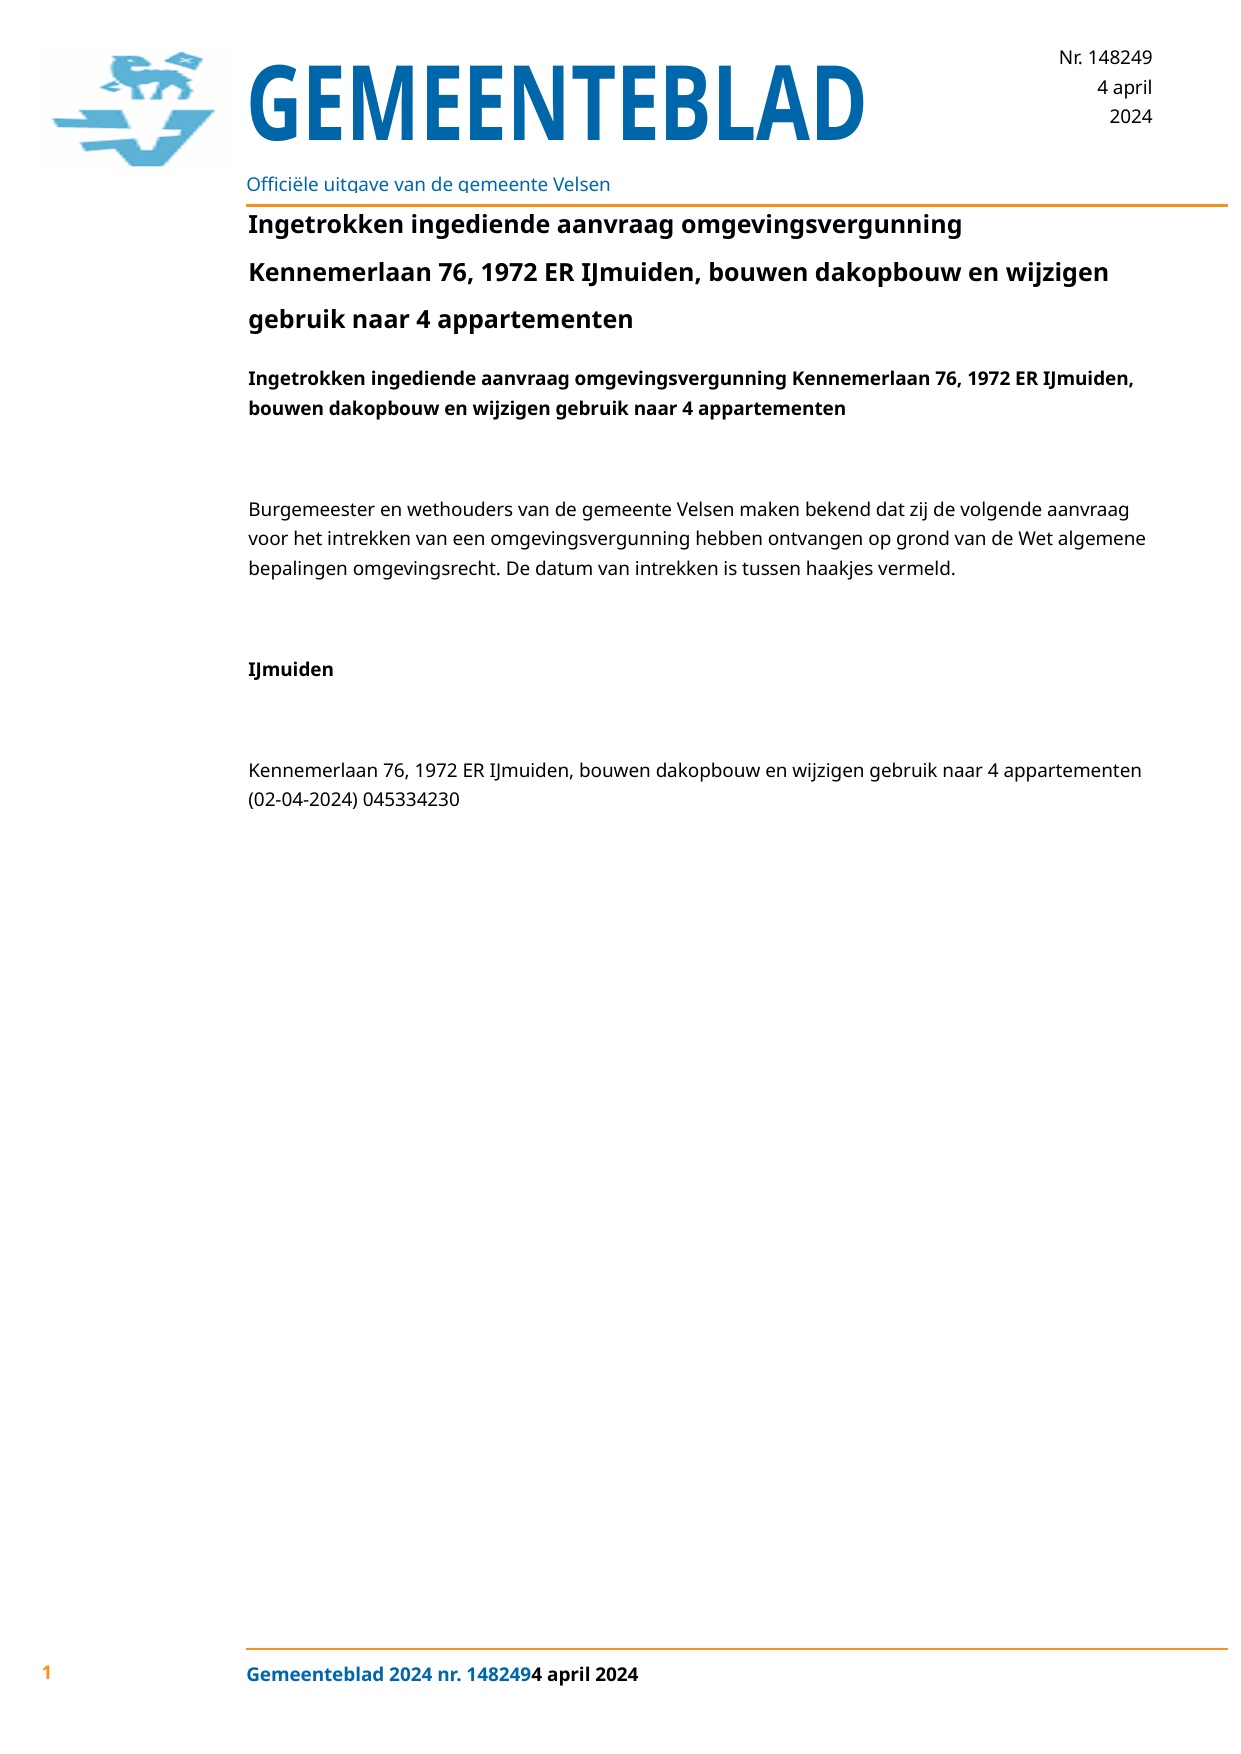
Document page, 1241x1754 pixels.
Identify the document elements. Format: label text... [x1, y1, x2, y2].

text Kennemerlaan 76, 1972 ER IJmuiden, bouwen dakopbouw en wijzigen gebruik naar 4 appartementen (02-04-2024) 045334230 [248, 757, 1152, 812]
picture [41, 47, 231, 172]
text Ingetrokken ingediende aanvraag omgevingsvergunning Kennemerlaan 76, 1972 ER IJmuiden, bouwen dakopbouw en wijzigen gebruik naar 4 appartementen [248, 366, 1152, 421]
text Ingetrokken ingediende aanvraag omgevingsvergunning Kennemerlaan 76, 1972 ER IJmuiden, bouwen dakopbouw en wijzigen gebruik naar 4 appartementen [248, 207, 1152, 336]
text Burgemeester en wethouders van de gemeente Velsen maken bekend dat zij de volgende aanvraag voor het intrekken van een omgevingsvergunning hebben ontvangen op grond van de Wet algemene bepalingen omgevingsrecht. De datum van intrekken is tussen haakjes vermeld. [248, 496, 1152, 581]
text IJmuiden [248, 656, 1152, 682]
